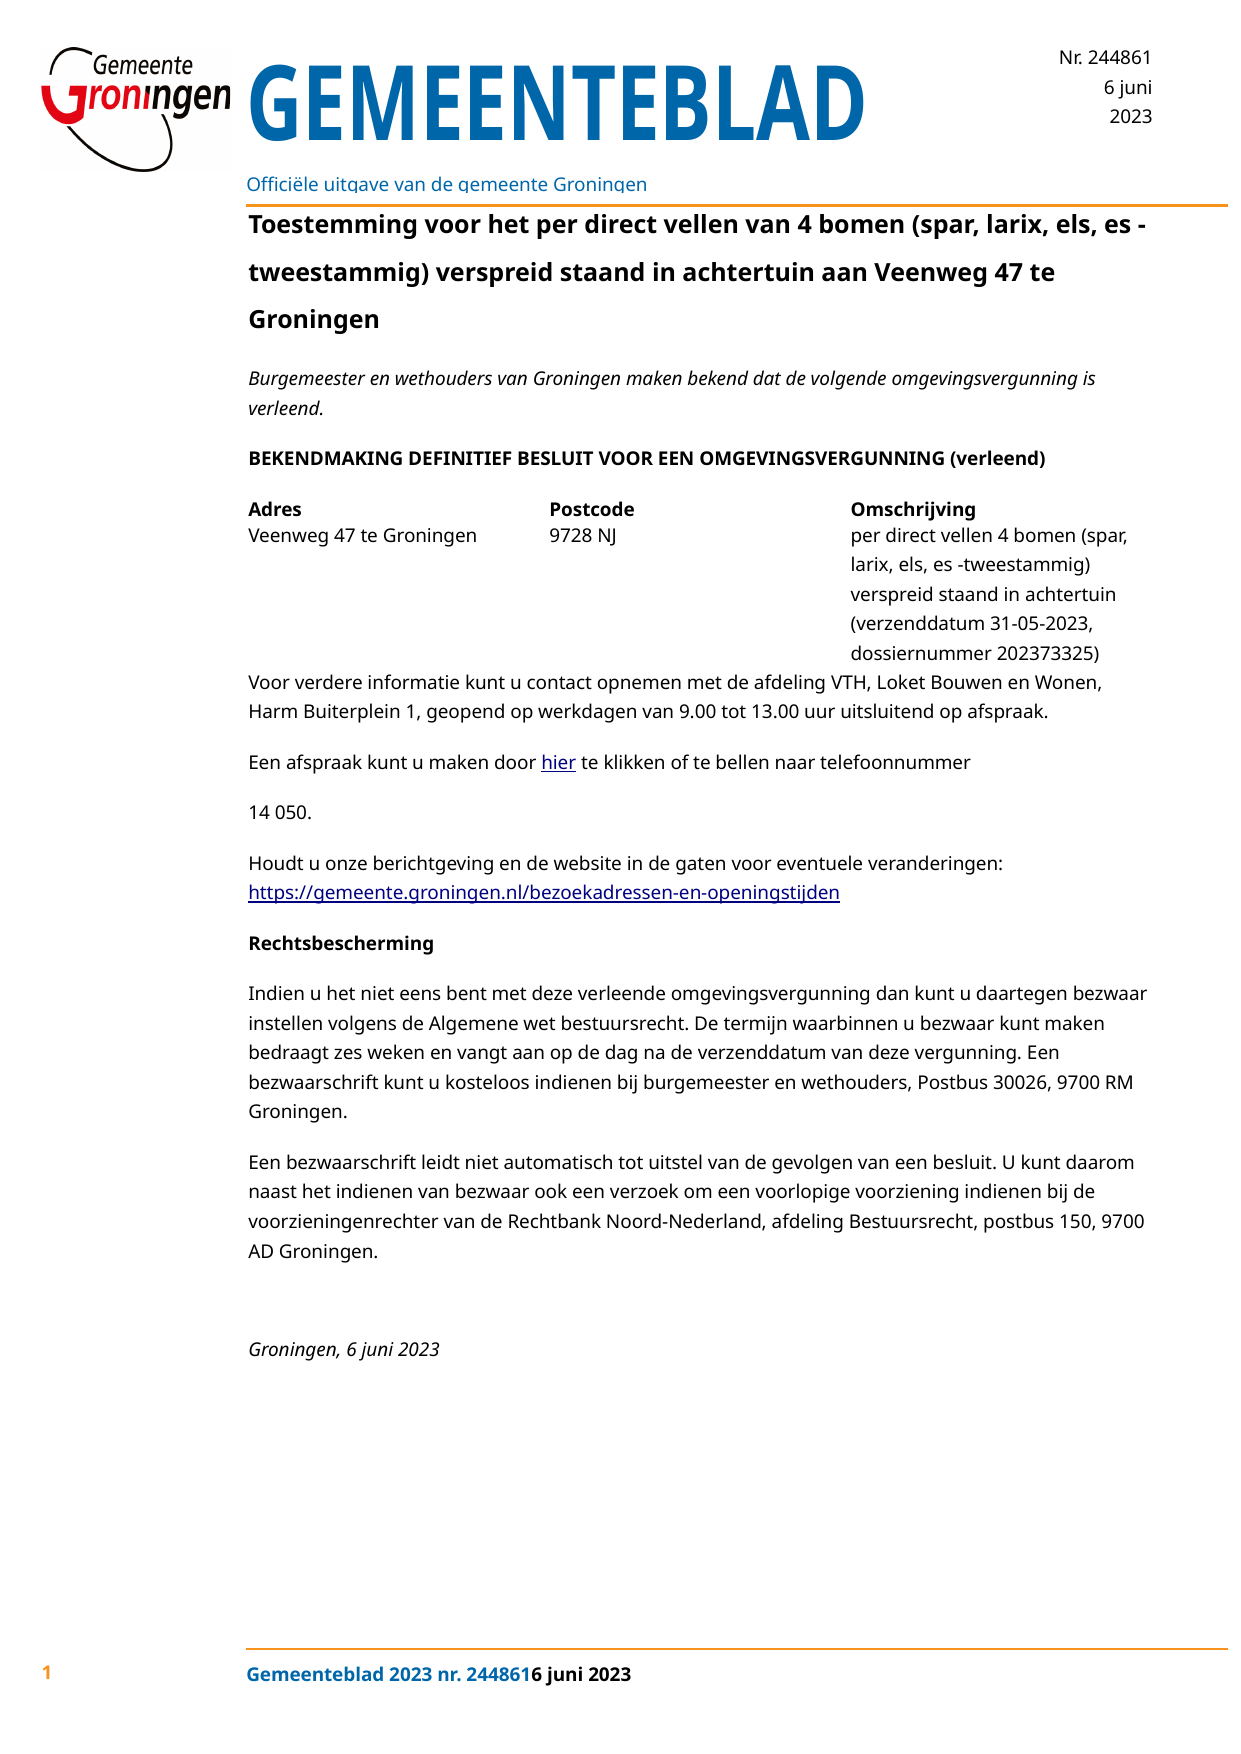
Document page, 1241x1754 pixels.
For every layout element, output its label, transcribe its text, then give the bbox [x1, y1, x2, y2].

table_cell Veenweg 47 te Groningen [248, 522, 549, 666]
text Voor verdere informatie kunt u contact opnemen met de afdeling VTH, Loket Bouwen en Wonen, Harm Buiterplein 1, geopend op werkdagen van 9.00 tot 13.00 uur uitsluitend op afspraak. [248, 669, 1152, 724]
text Een bezwaarschrift leidt niet automatisch tot uitstel van de gevolgen van een besluit. U kunt daarom naast het indienen van bezwaar ook een verzoek om een voorlopige voorziening indienen bij de voorzieningenrechter van de Rechtbank Noord-Nederland, afdeling Bestuursrecht, postbus 150, 9700 AD Groningen. [248, 1149, 1152, 1263]
text Indien u het niet eens bent met deze verleende omgevingsvergunning dan kunt u daartegen bezwaar instellen volgens de Algemene wet bestuursrecht. De termijn waarbinnen u bezwaar kunt maken bedraagt zes weken en vangt aan op de dag na de verzenddatum van deze vergunning. Een bezwaarschrift kunt u kosteloos indienen bij burgemeester en wethouders, Postbus 30026, 9700 RM Groningen. [248, 980, 1152, 1124]
table_header Adres [248, 496, 549, 522]
text Een afspraak kunt u maken door hier te klikken of te bellen naar telefoonnummer [248, 749, 1152, 775]
text BEKENDMAKING DEFINITIEF BESLUIT VOOR EEN OMGEVINGSVERGUNNING (verleend) [248, 446, 1152, 471]
text 14 050. [248, 799, 1152, 825]
text Houdt u onze berichtgeving en de website in de gaten voor eventuele veranderingen: https://gemeente.groningen.nl/bezoekadressen-en-openingstijden [248, 850, 1152, 905]
text Burgemeester en wethouders van Groningen maken bekend dat de volgende omgevingsvergunning is verleend. [248, 366, 1152, 421]
picture [41, 47, 231, 172]
table_cell 9728 NJ [549, 522, 850, 666]
text Groningen, 6 juni 2023 [248, 1336, 1152, 1362]
table_header Postcode [549, 496, 850, 522]
table_cell per direct vellen 4 bomen (spar, larix, els, es -tweestammig) verspreid staand in achtertuin (verzenddatum 31-05-2023, dossiernummer 202373325) [850, 522, 1152, 666]
text Toestemming voor het per direct vellen van 4 bomen (spar, larix, els, es -tweestammig) verspreid staand in achtertuin aan Veenweg 47 te Groningen [248, 207, 1152, 336]
text Rechtsbescherming [248, 930, 1152, 956]
table_header Omschrijving [850, 496, 1152, 522]
